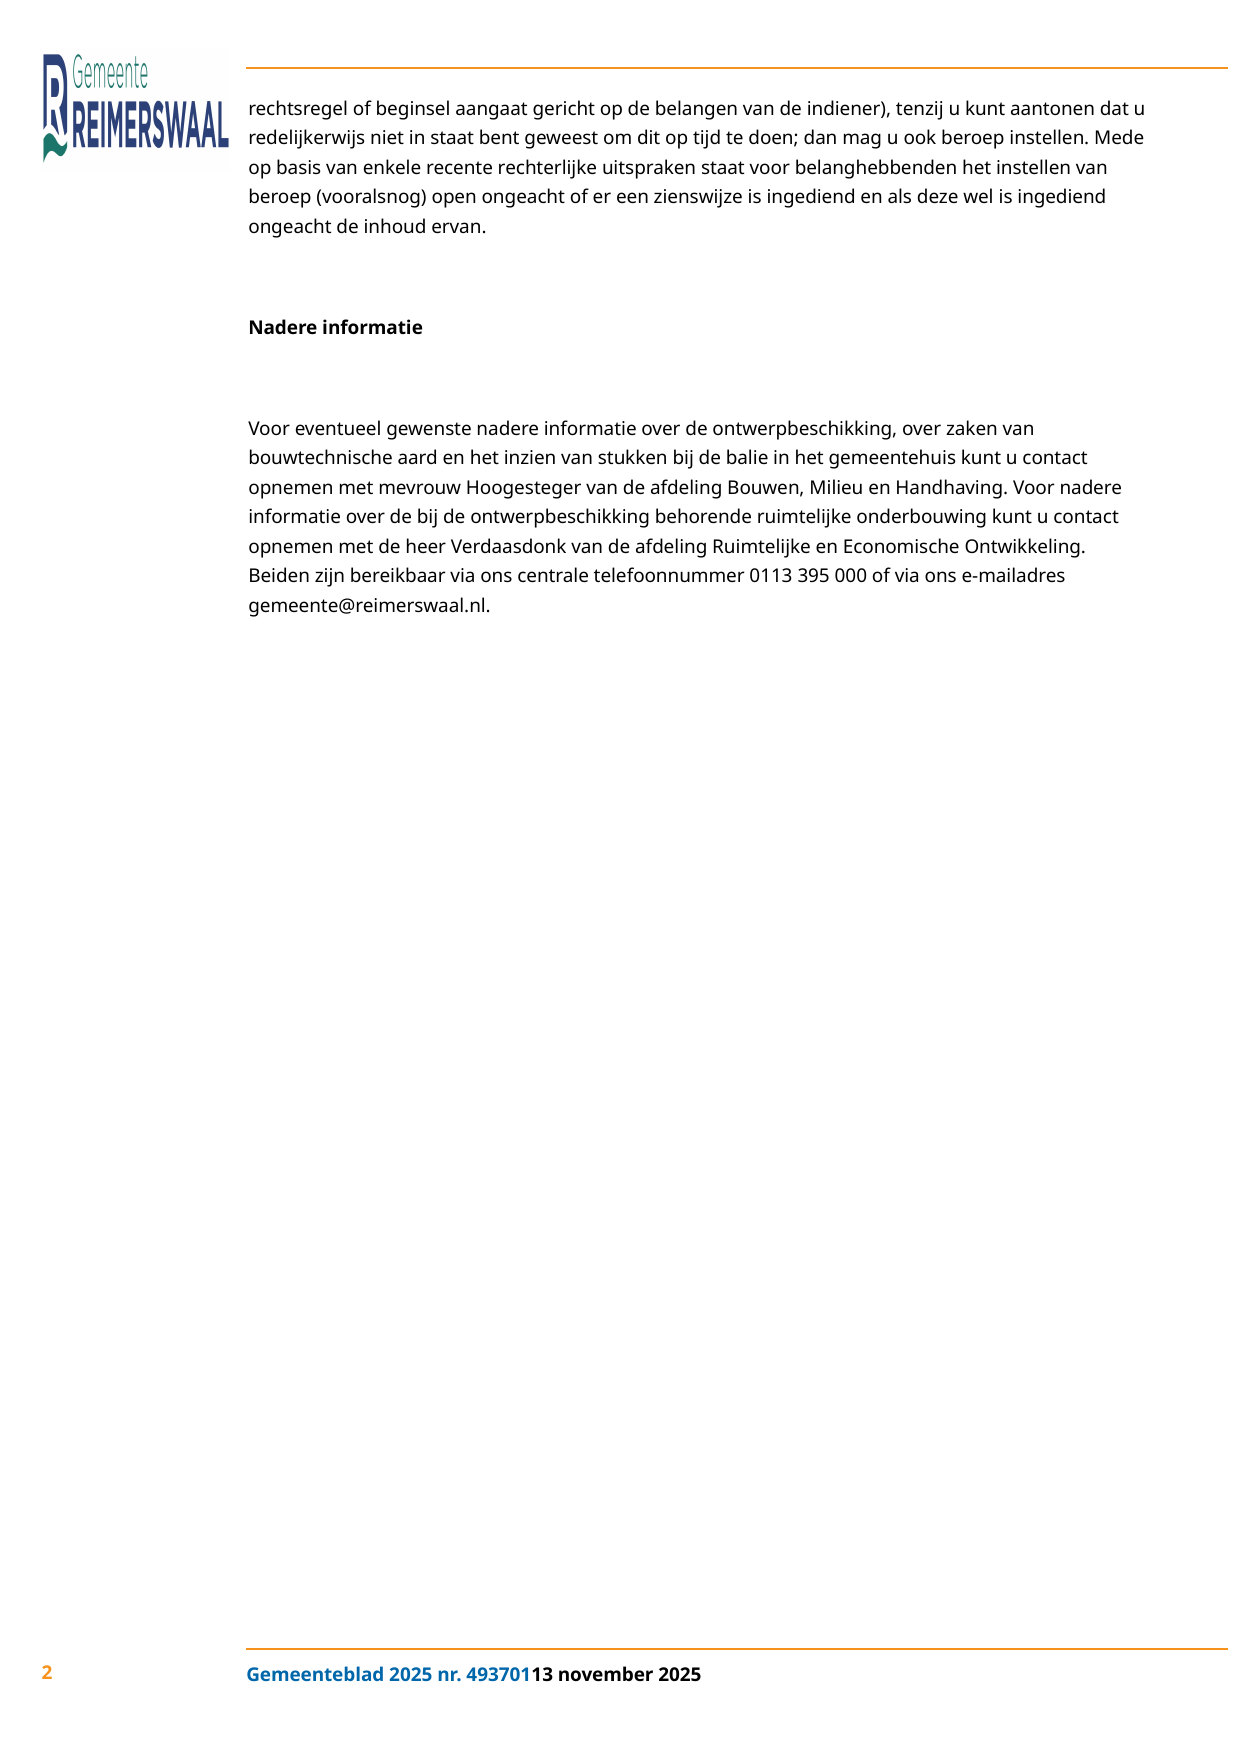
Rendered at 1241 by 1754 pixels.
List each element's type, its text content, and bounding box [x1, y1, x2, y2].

text Nadere informatie [248, 314, 1152, 340]
text rechtsregel of beginsel aangaat gericht op de belangen van de indiener), tenzij u kunt aantonen dat u redelijkerwijs niet in staat bent geweest om dit op tijd te doen; dan mag u ook beroep instellen. Mede op basis van enkele recente rechterlijke uitspraken staat voor belanghebbenden het instellen van beroep (vooralsnog) open ongeacht of er een zienswijze is ingediend en als deze wel is ingediend ongeacht de inhoud ervan. [248, 95, 1152, 239]
picture [41, 47, 231, 172]
text Voor eventueel gewenste nadere informatie over de ontwerpbeschikking, over zaken van bouwtechnische aard en het inzien van stukken bij de balie in het gemeentehuis kunt u contact opnemen met mevrouw Hoogesteger van de afdeling Bouwen, Milieu en Handhaving. Voor nadere informatie over de bij de ontwerpbeschikking behorende ruimtelijke onderbouwing kunt u contact opnemen met de heer Verdaasdonk van de afdeling Ruimtelijke en Economische Ontwikkeling. Beiden zijn bereikbaar via ons centrale telefoonnummer 0113 395 000 of via ons e-mailadres gemeente@reimerswaal.nl. [248, 415, 1152, 618]
